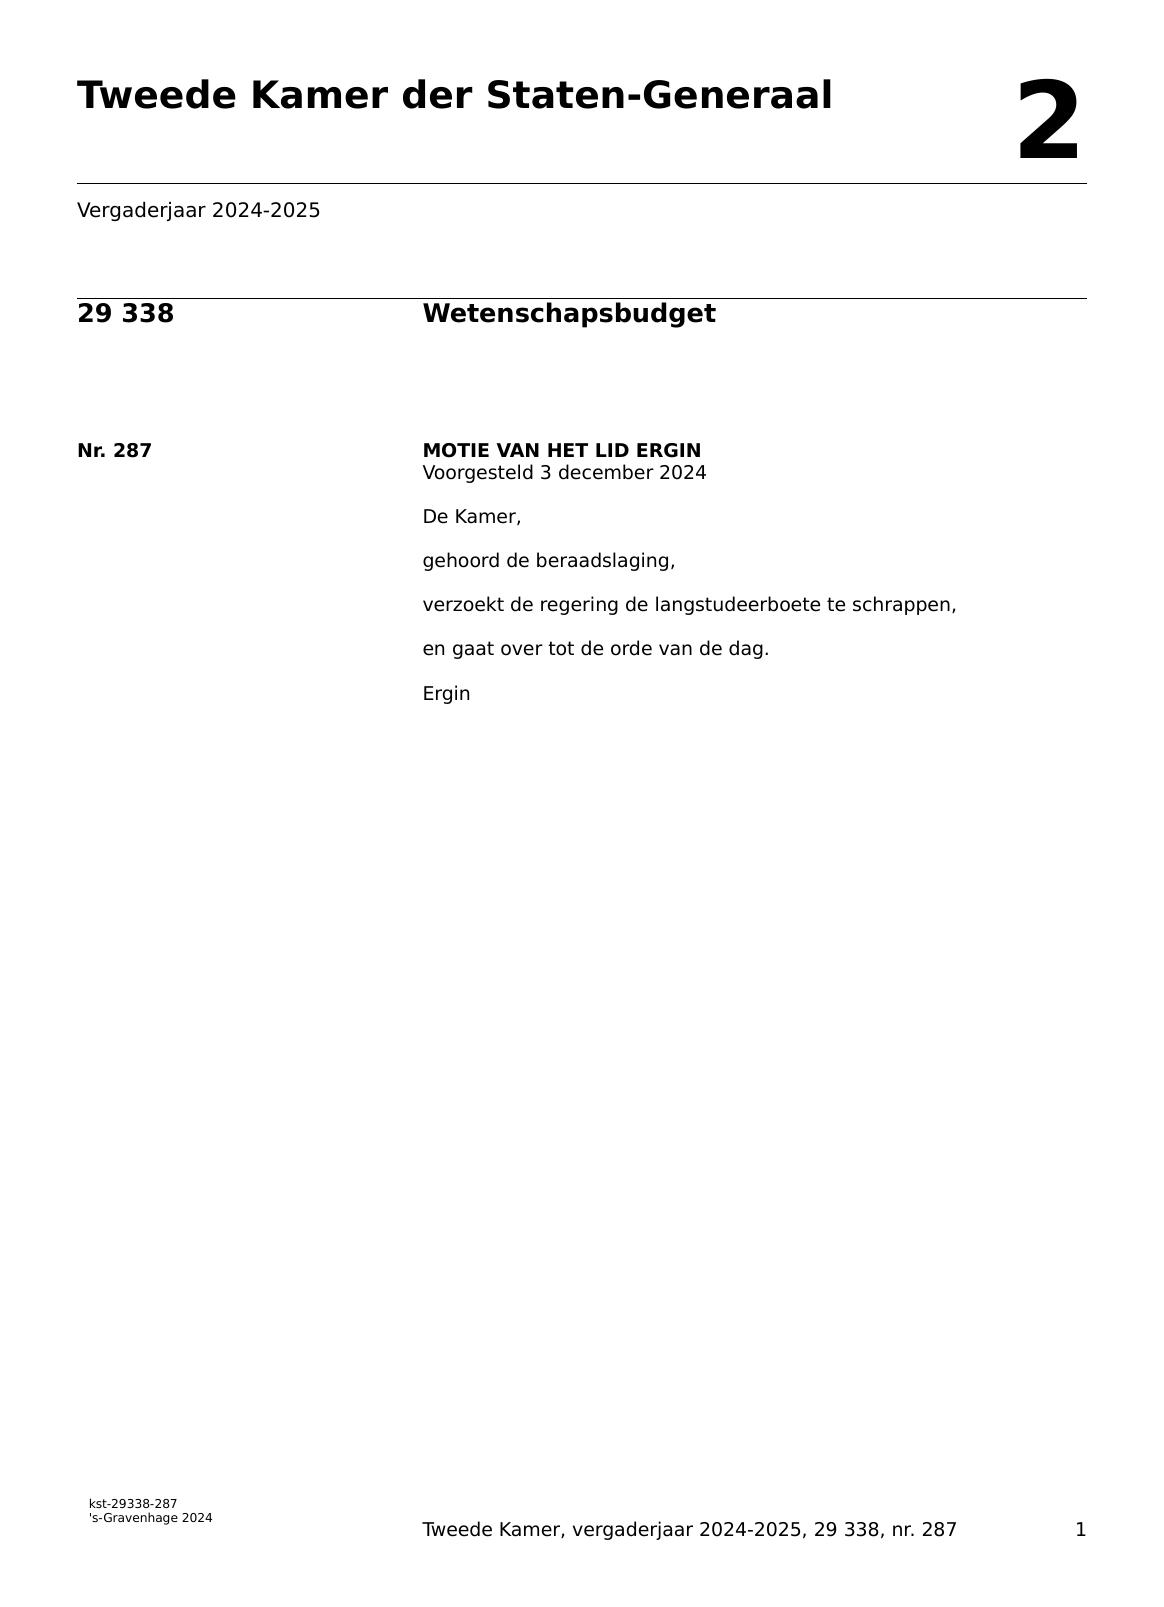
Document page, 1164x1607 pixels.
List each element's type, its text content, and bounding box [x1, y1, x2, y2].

text en gaat over tot de orde van de dag. [422, 638, 1087, 660]
text De Kamer, [422, 506, 1087, 528]
table_header Tweede Kamer der Staten-Generaal [77, 59, 886, 183]
text kst-29338-287 [88, 1497, 323, 1511]
text gehoord de beraadslaging, [422, 550, 1087, 572]
text 's-Gravenhage 2024 [88, 1511, 323, 1525]
text verzoekt de regering de langstudeerboete te schrappen, [422, 594, 1087, 616]
subtitle Nr. 287 MOTIE VAN HET LID ERGIN [77, 440, 1087, 462]
subtitle 29 338 Wetenschapsbudget [77, 299, 1087, 329]
table_cell Vergaderjaar 2024-2025 [77, 184, 1087, 298]
text Voorgesteld 3 december 2024 [422, 462, 1087, 484]
text Ergin [422, 682, 1087, 704]
table_header 2 [886, 59, 1087, 183]
